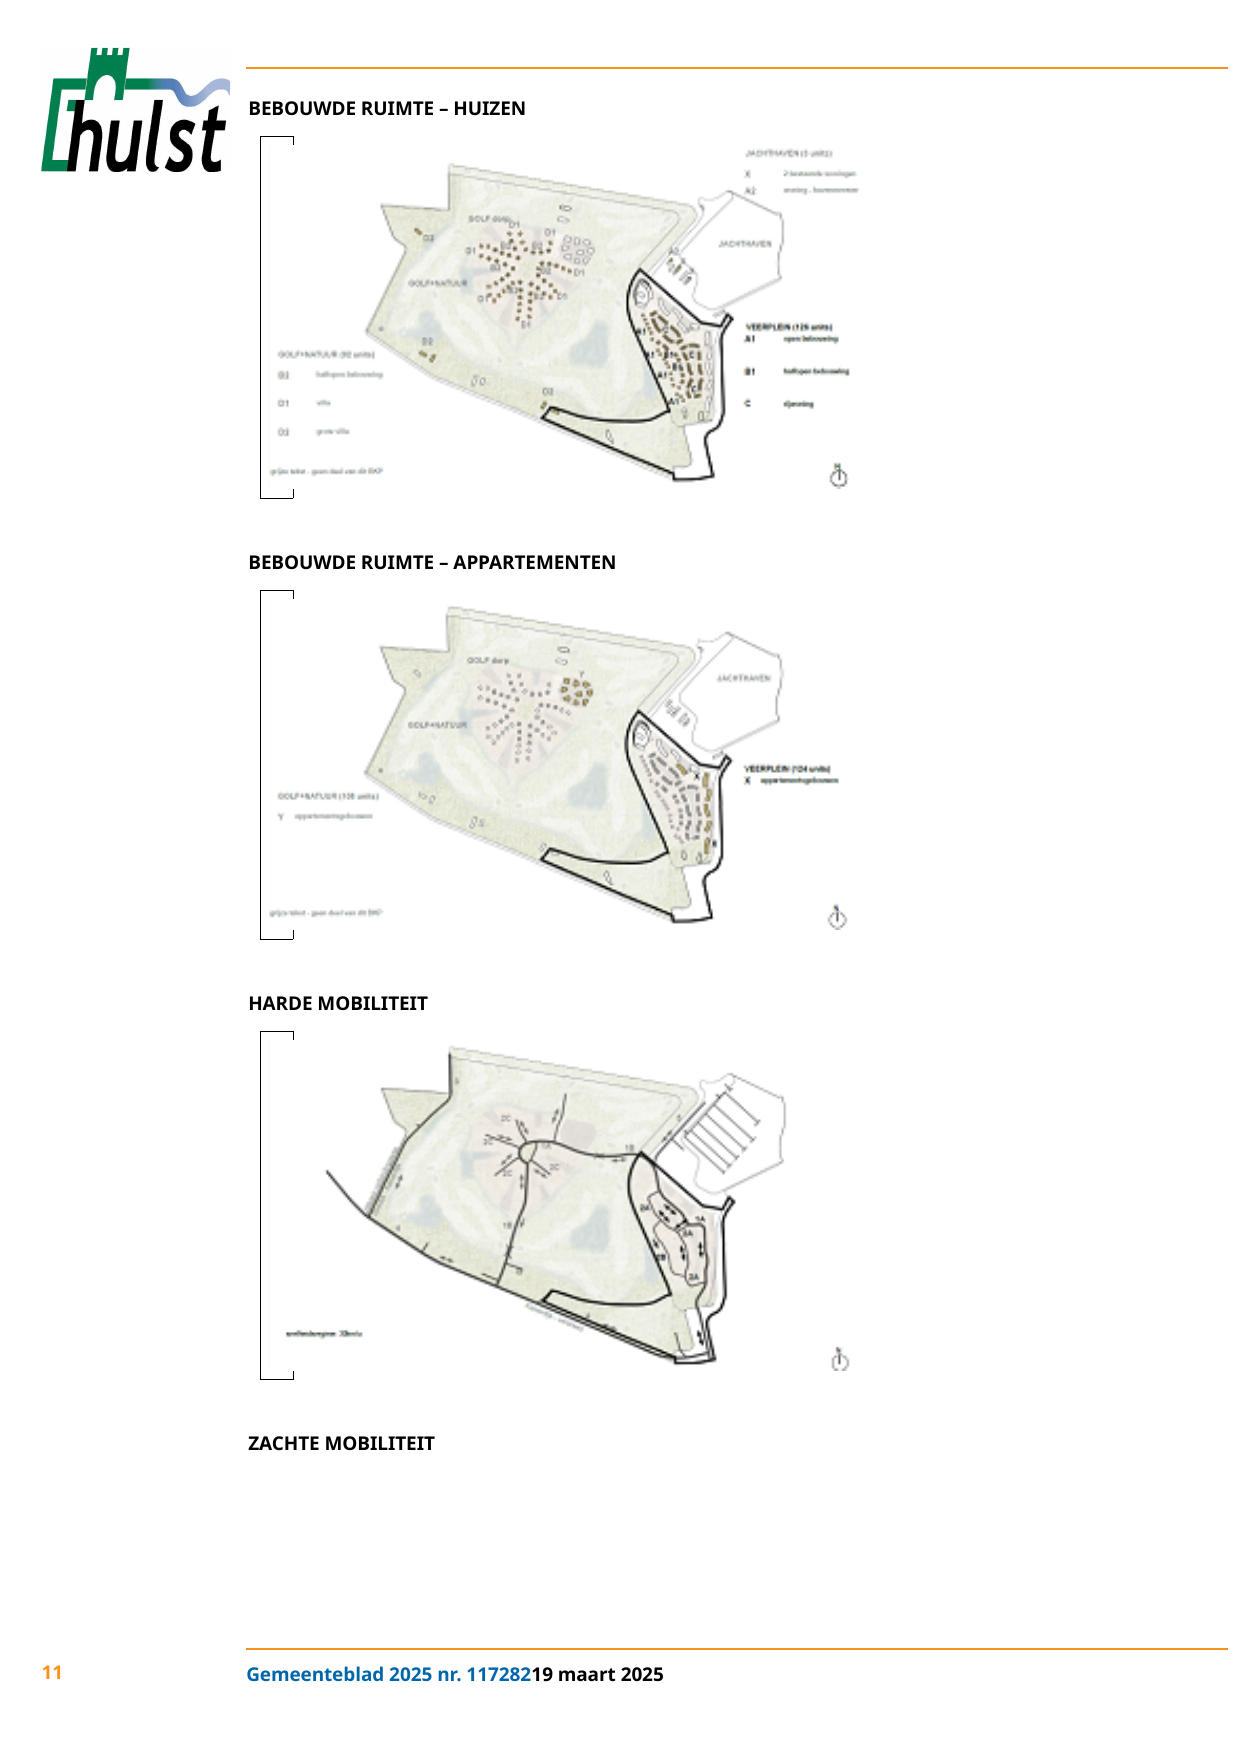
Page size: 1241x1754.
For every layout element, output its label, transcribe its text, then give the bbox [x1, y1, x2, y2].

text BEBOUWDE RUIMTE – APPARTEMENTEN [248, 549, 1152, 574]
text BEBOUWDE RUIMTE – HUIZEN [248, 95, 1152, 121]
picture [268, 1040, 860, 1371]
picture [268, 145, 860, 489]
text ZACHTE MOBILITEIT [248, 1430, 1152, 1456]
text HARDE MOBILITEIT [248, 990, 1152, 1016]
picture [268, 599, 860, 930]
picture [41, 47, 231, 172]
